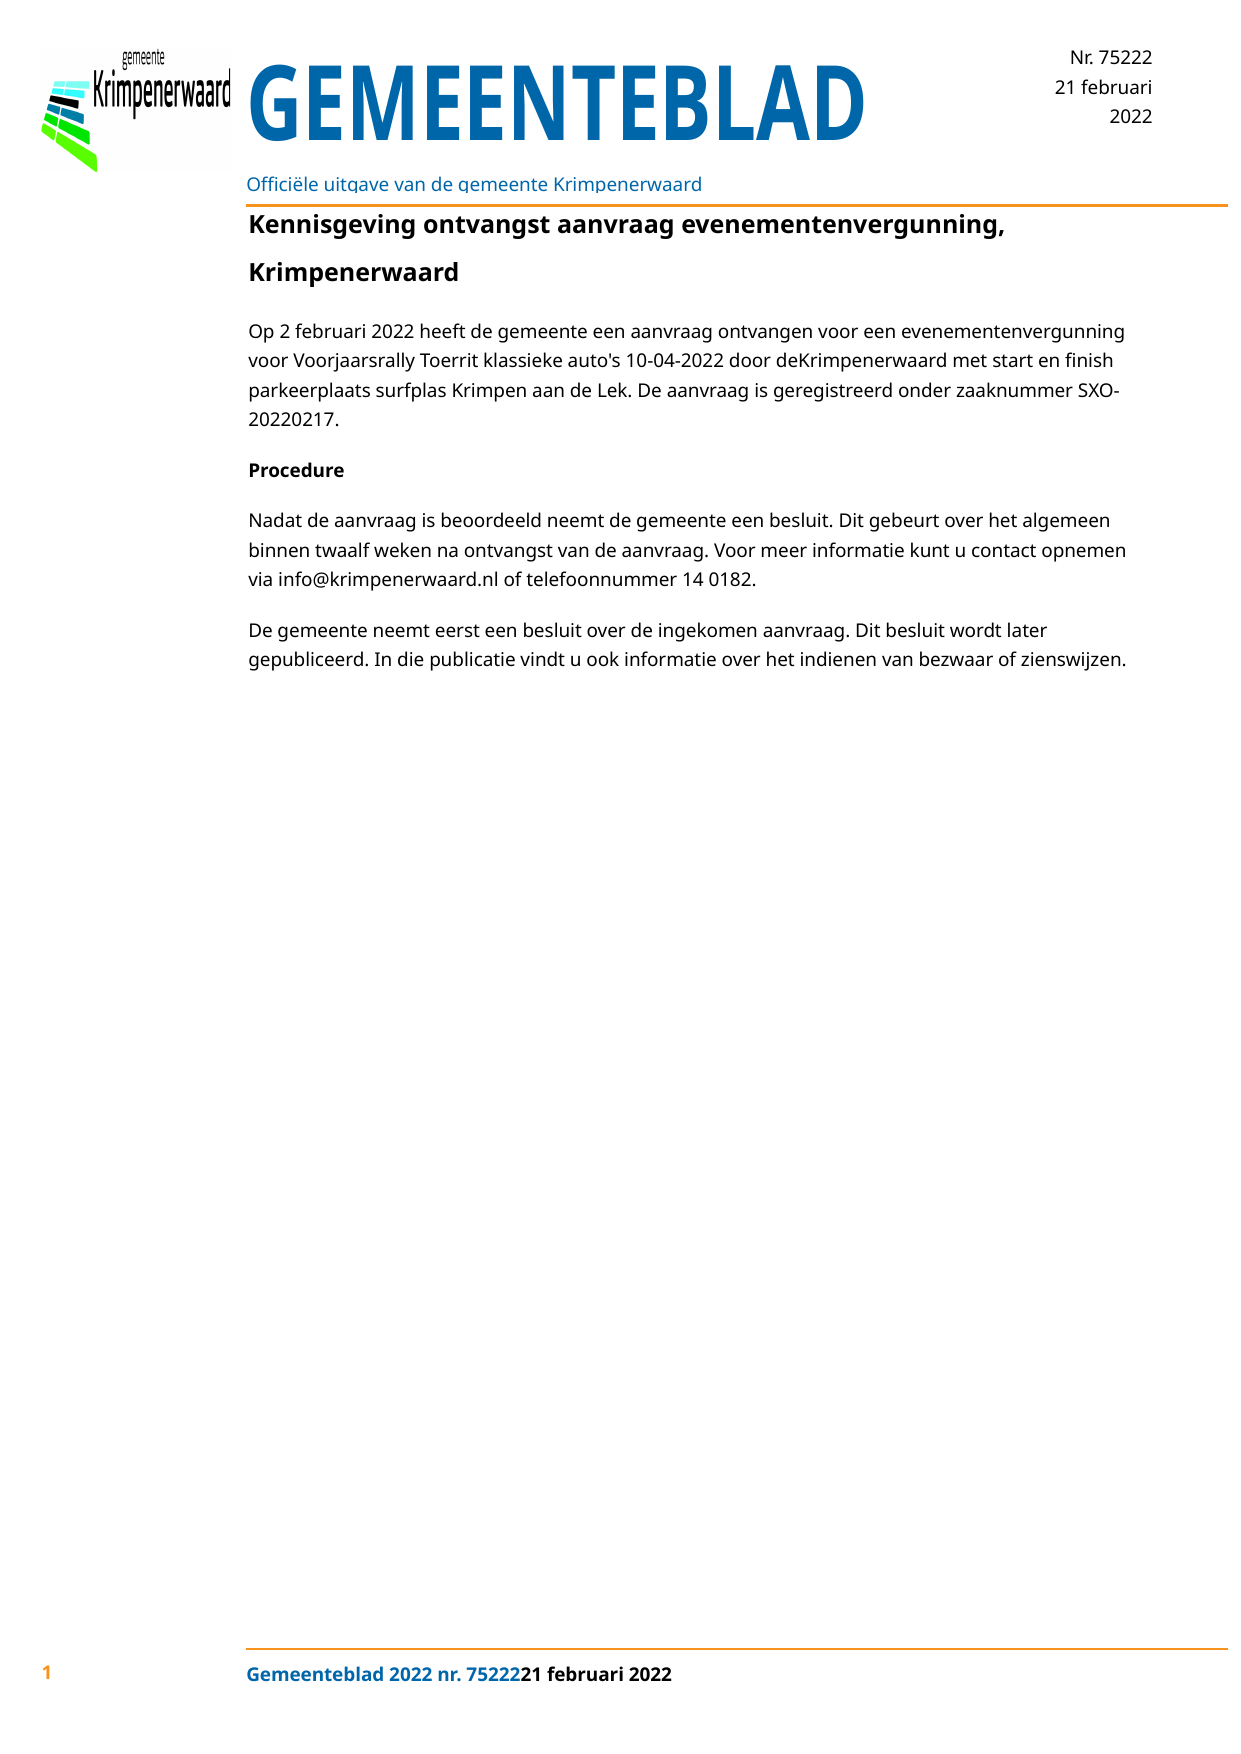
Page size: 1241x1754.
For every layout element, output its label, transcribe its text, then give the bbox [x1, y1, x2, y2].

text Procedure [248, 457, 1152, 483]
picture [41, 47, 231, 172]
text Nadat de aanvraag is beoordeeld neemt de gemeente een besluit. Dit gebeurt over het algemeen binnen twaalf weken na ontvangst van de aanvraag. Voor meer informatie kunt u contact opnemen via info@krimpenerwaard.nl of telefoonnummer 14 0182. [248, 507, 1152, 592]
text Op 2 februari 2022 heeft de gemeente een aanvraag ontvangen voor een evenementenvergunning voor Voorjaarsrally Toerrit klassieke auto's 10-04-2022 door deKrimpenerwaard met start en finish parkeerplaats surfplas Krimpen aan de Lek. De aanvraag is geregistreerd onder zaaknummer SXO-20220217. [248, 318, 1152, 432]
text Kennisgeving ontvangst aanvraag evenementenvergunning, Krimpenerwaard [248, 207, 1152, 288]
text De gemeente neemt eerst een besluit over de ingekomen aanvraag. Dit besluit wordt later gepubliceerd. In die publicatie vindt u ook informatie over het indienen van bezwaar of zienswijzen. [248, 617, 1152, 672]
